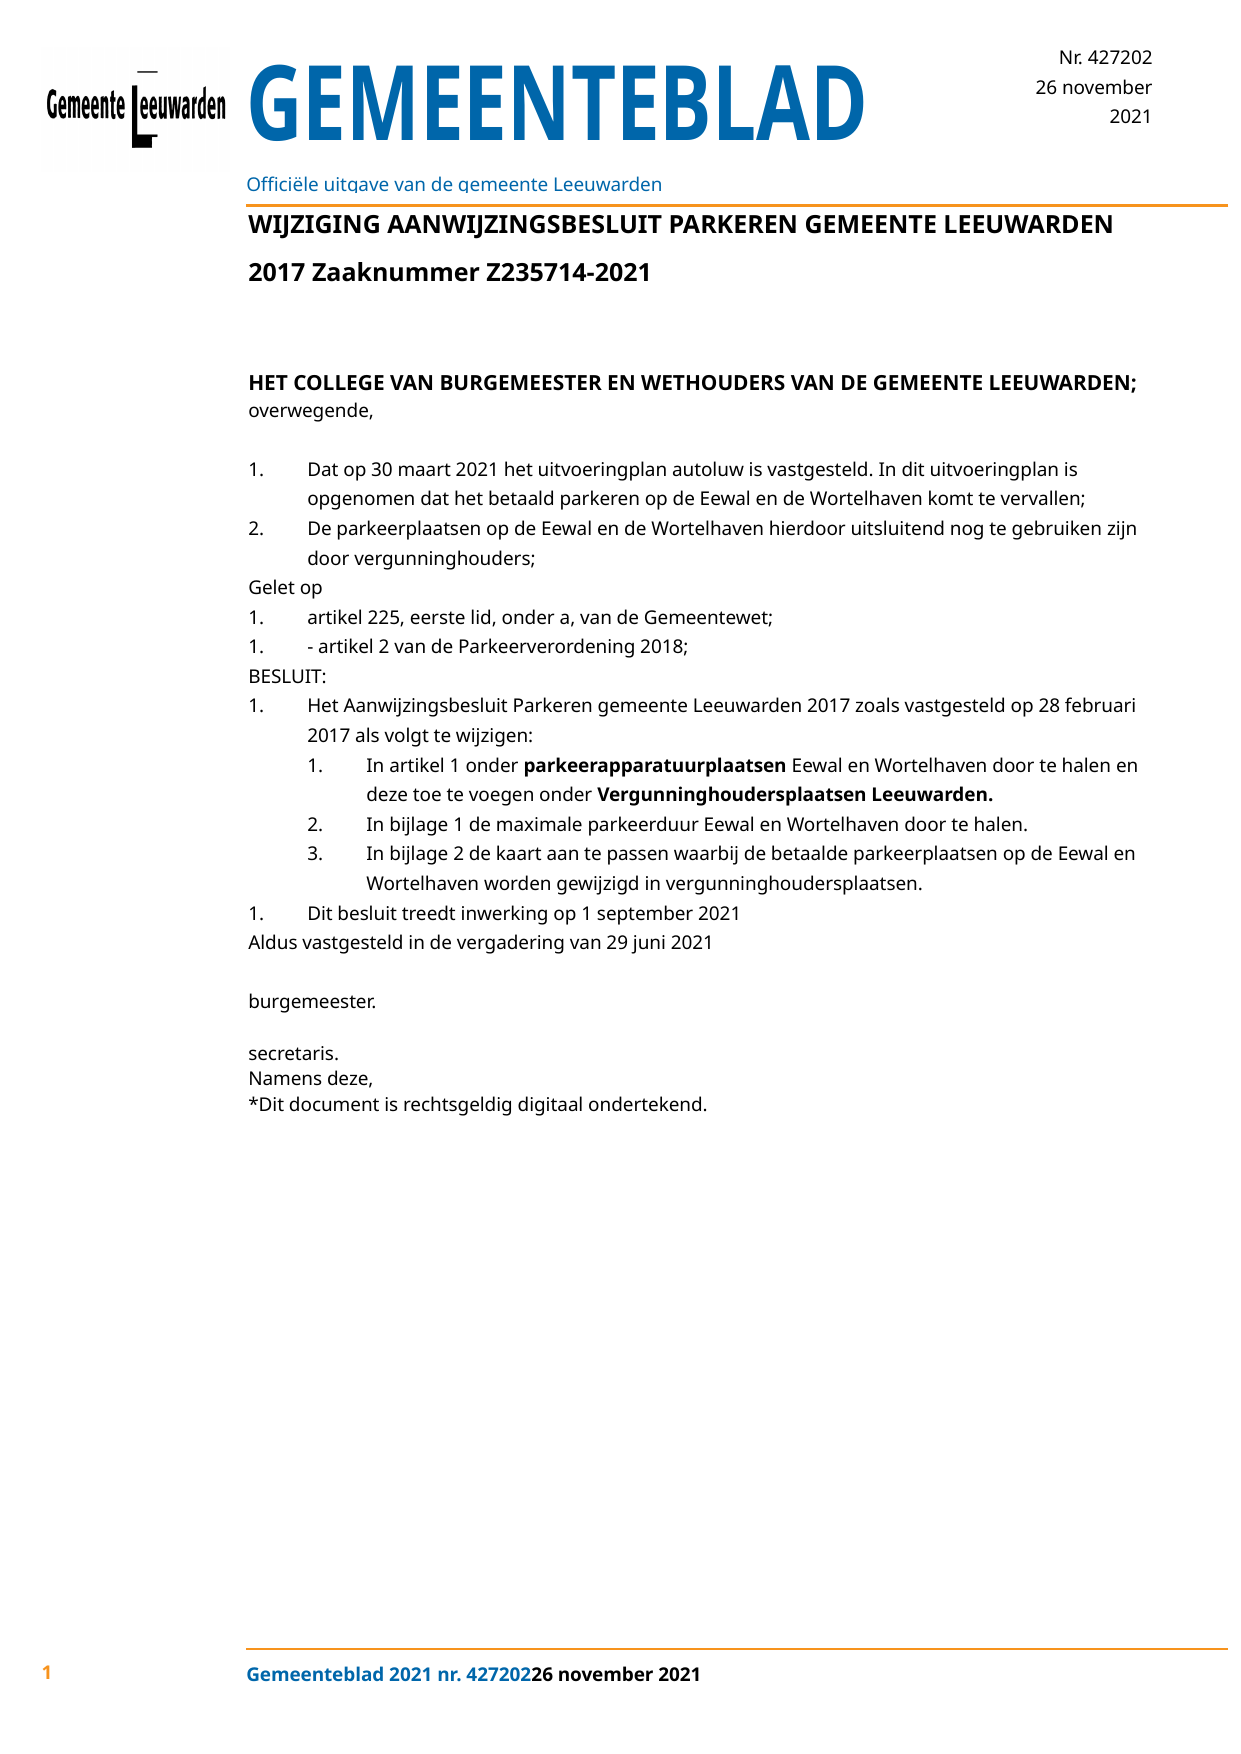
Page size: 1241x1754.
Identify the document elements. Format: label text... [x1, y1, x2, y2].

list In bijlage 1 de maximale parkeerduur Eewal en Wortelhaven door te halen. [307, 811, 1152, 837]
list Dit besluit treedt inwerking op 1 september 2021 [248, 900, 1152, 925]
text *Dit document is rechtsgeldig digitaal ondertekend. [248, 1091, 1152, 1117]
text HET COLLEGE VAN BURGEMEESTER EN WETHOUDERS VAN DE GEMEENTE LEEUWARDEN; [248, 368, 1152, 397]
text BESLUIT: [248, 663, 1152, 689]
text secretaris. [248, 1040, 1152, 1066]
list Dat op 30 maart 2021 het uitvoeringplan autoluw is vastgesteld. In dit uitvoeringplan is opgenomen dat het betaald parkeren op de Eewal en de Wortelhaven komt te vervallen; [248, 456, 1152, 511]
text Gelet op [248, 574, 1152, 600]
text WIJZIGING AANWIJZINGSBESLUIT PARKEREN GEMEENTE LEEUWARDEN 2017 Zaaknummer Z235714-2021 [248, 207, 1152, 288]
list artikel 225, eerste lid, onder a, van de Gemeentewet; [248, 604, 1152, 629]
list In artikel 1 onder parkeerapparatuurplaatsen Eewal en Wortelhaven door te halen en deze toe te voegen onder Vergunninghoudersplaatsen Leeuwarden. [307, 752, 1152, 807]
list De parkeerplaatsen op de Eewal en de Wortelhaven hierdoor uitsluitend nog te gebruiken zijn door vergunninghouders; [248, 515, 1152, 570]
picture [41, 47, 231, 172]
list In bijlage 2 de kaart aan te passen waarbij de betaalde parkeerplaatsen op de Eewal en Wortelhaven worden gewijzigd in vergunninghoudersplaatsen. [307, 841, 1152, 896]
text burgemeester. [248, 988, 1152, 1014]
text overwegende, [248, 397, 1152, 422]
text Namens deze, [248, 1066, 1152, 1091]
list - artikel 2 van de Parkeerverordening 2018; [248, 633, 1152, 659]
text Aldus vastgesteld in de vergadering van 29 juni 2021 [248, 929, 1152, 955]
list Het Aanwijzingsbesluit Parkeren gemeente Leeuwarden 2017 zoals vastgesteld op 28 februari 2017 als volgt te wijzigen: [248, 693, 1152, 748]
